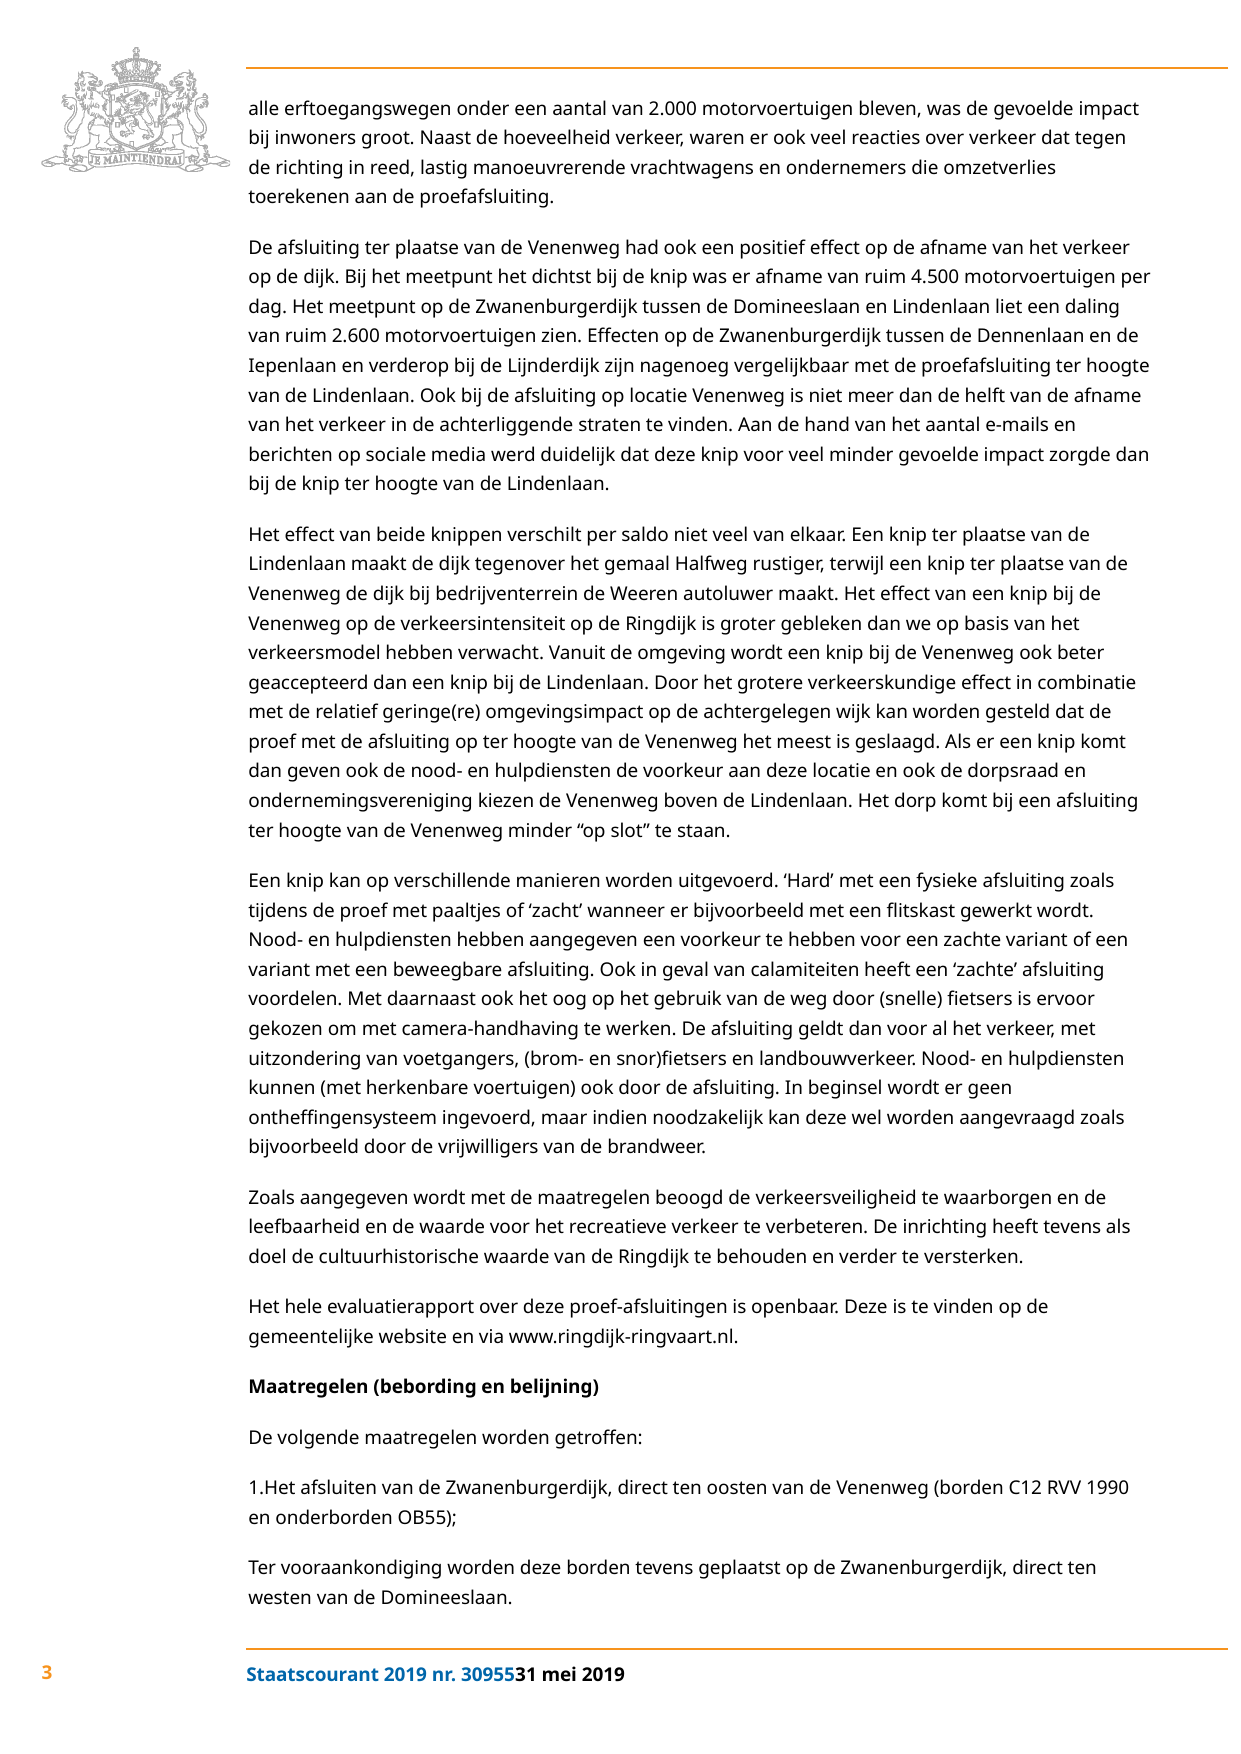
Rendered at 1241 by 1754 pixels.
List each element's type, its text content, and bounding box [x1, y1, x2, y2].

text Het effect van beide knippen verschilt per saldo niet veel van elkaar. Een knip ter plaatse van de Lindenlaan maakt de dijk tegenover het gemaal Halfweg rustiger, terwijl een knip ter plaatse van de Venenweg de dijk bij bedrijventerrein de Weeren autoluwer maakt. Het effect van een knip bij de Venenweg op de verkeersintensiteit op de Ringdijk is groter gebleken dan we op basis van het verkeersmodel hebben verwacht. Vanuit de omgeving wordt een knip bij de Venenweg ook beter geaccepteerd dan een knip bij de Lindenlaan. Door het grotere verkeerskundige effect in combinatie met de relatief geringe(re) omgevingsimpact op de achtergelegen wijk kan worden gesteld dat de proef met de afsluiting op ter hoogte van de Venenweg het meest is geslaagd. Als er een knip komt dan geven ook de nood- en hulpdiensten de voorkeur aan deze locatie en ook de dorpsraad en ondernemingsvereniging kiezen de Venenweg boven de Lindenlaan. Het dorp komt bij een afsluiting ter hoogte van de Venenweg minder “op slot” te staan. [248, 521, 1152, 843]
text Zoals aangegeven wordt met de maatregelen beoogd de verkeersveiligheid te waarborgen en de leefbaarheid en de waarde voor het recreatieve verkeer te verbeteren. De inrichting heeft tevens als doel de cultuurhistorische waarde van de Ringdijk te behouden en verder te versterken. [248, 1184, 1152, 1269]
text De afsluiting ter plaatse van de Venenweg had ook een positief effect op de afname van het verkeer op de dijk. Bij het meetpunt het dichtst bij de knip was er afname van ruim 4.500 motorvoertuigen per dag. Het meetpunt op de Zwanenburgerdijk tussen de Domineeslaan en Lindenlaan liet een daling van ruim 2.600 motorvoertuigen zien. Effecten op de Zwanenburgerdijk tussen de Dennenlaan en de Iepenlaan en verderop bij de Lijnderdijk zijn nagenoeg vergelijkbaar met de proefafsluiting ter hoogte van de Lindenlaan. Ook bij de afsluiting op locatie Venenweg is niet meer dan de helft van de afname van het verkeer in de achterliggende straten te vinden. Aan de hand van het aantal e-mails en berichten op sociale media werd duidelijk dat deze knip voor veel minder gevoelde impact zorgde dan bij de knip ter hoogte van de Lindenlaan. [248, 234, 1152, 496]
text Maatregelen (bebording en belijning) [248, 1373, 1152, 1399]
text Het hele evaluatierapport over deze proef-afsluitingen is openbaar. Deze is te vinden op de gemeentelijke website en via www.ringdijk-ringvaart.nl. [248, 1293, 1152, 1349]
text Een knip kan op verschillende manieren worden uitgevoerd. ‘Hard’ met een fysieke afsluiting zoals tijdens de proef met paaltjes of ‘zacht’ wanneer er bijvoorbeeld met een flitskast gewerkt wordt. Nood- en hulpdiensten hebben aangegeven een voorkeur te hebben voor een zachte variant of een variant met een beweegbare afsluiting. Ook in geval van calamiteiten heeft een ‘zachte’ afsluiting voordelen. Met daarnaast ook het oog op het gebruik van de weg door (snelle) fietsers is ervoor gekozen om met camera-handhaving te werken. De afsluiting geldt dan voor al het verkeer, met uitzondering van voetgangers, (brom- en snor)fietsers en landbouwverkeer. Nood- en hulpdiensten kunnen (met herkenbare voertuigen) ook door de afsluiting. In beginsel wordt er geen ontheffingensysteem ingevoerd, maar indien noodzakelijk kan deze wel worden aangevraagd zoals bijvoorbeeld door de vrijwilligers van de brandweer. [248, 867, 1152, 1159]
text alle erftoegangswegen onder een aantal van 2.000 motorvoertuigen bleven, was de gevoelde impact bij inwoners groot. Naast de hoeveelheid verkeer, waren er ook veel reacties over verkeer dat tegen de richting in reed, lastig manoeuvrerende vrachtwagens en ondernemers die omzetverlies toerekenen aan de proefafsluiting. [248, 95, 1152, 209]
picture [41, 47, 231, 172]
text Ter vooraankondiging worden deze borden tevens geplaatst op de Zwanenburgerdijk, direct ten westen van de Domineeslaan. [248, 1554, 1152, 1610]
text De volgende maatregelen worden getroffen: [248, 1424, 1152, 1450]
text 1.Het afsluiten van de Zwanenburgerdijk, direct ten oosten van de Venenweg (borden C12 RVV 1990 en onderborden OB55); [248, 1474, 1152, 1530]
